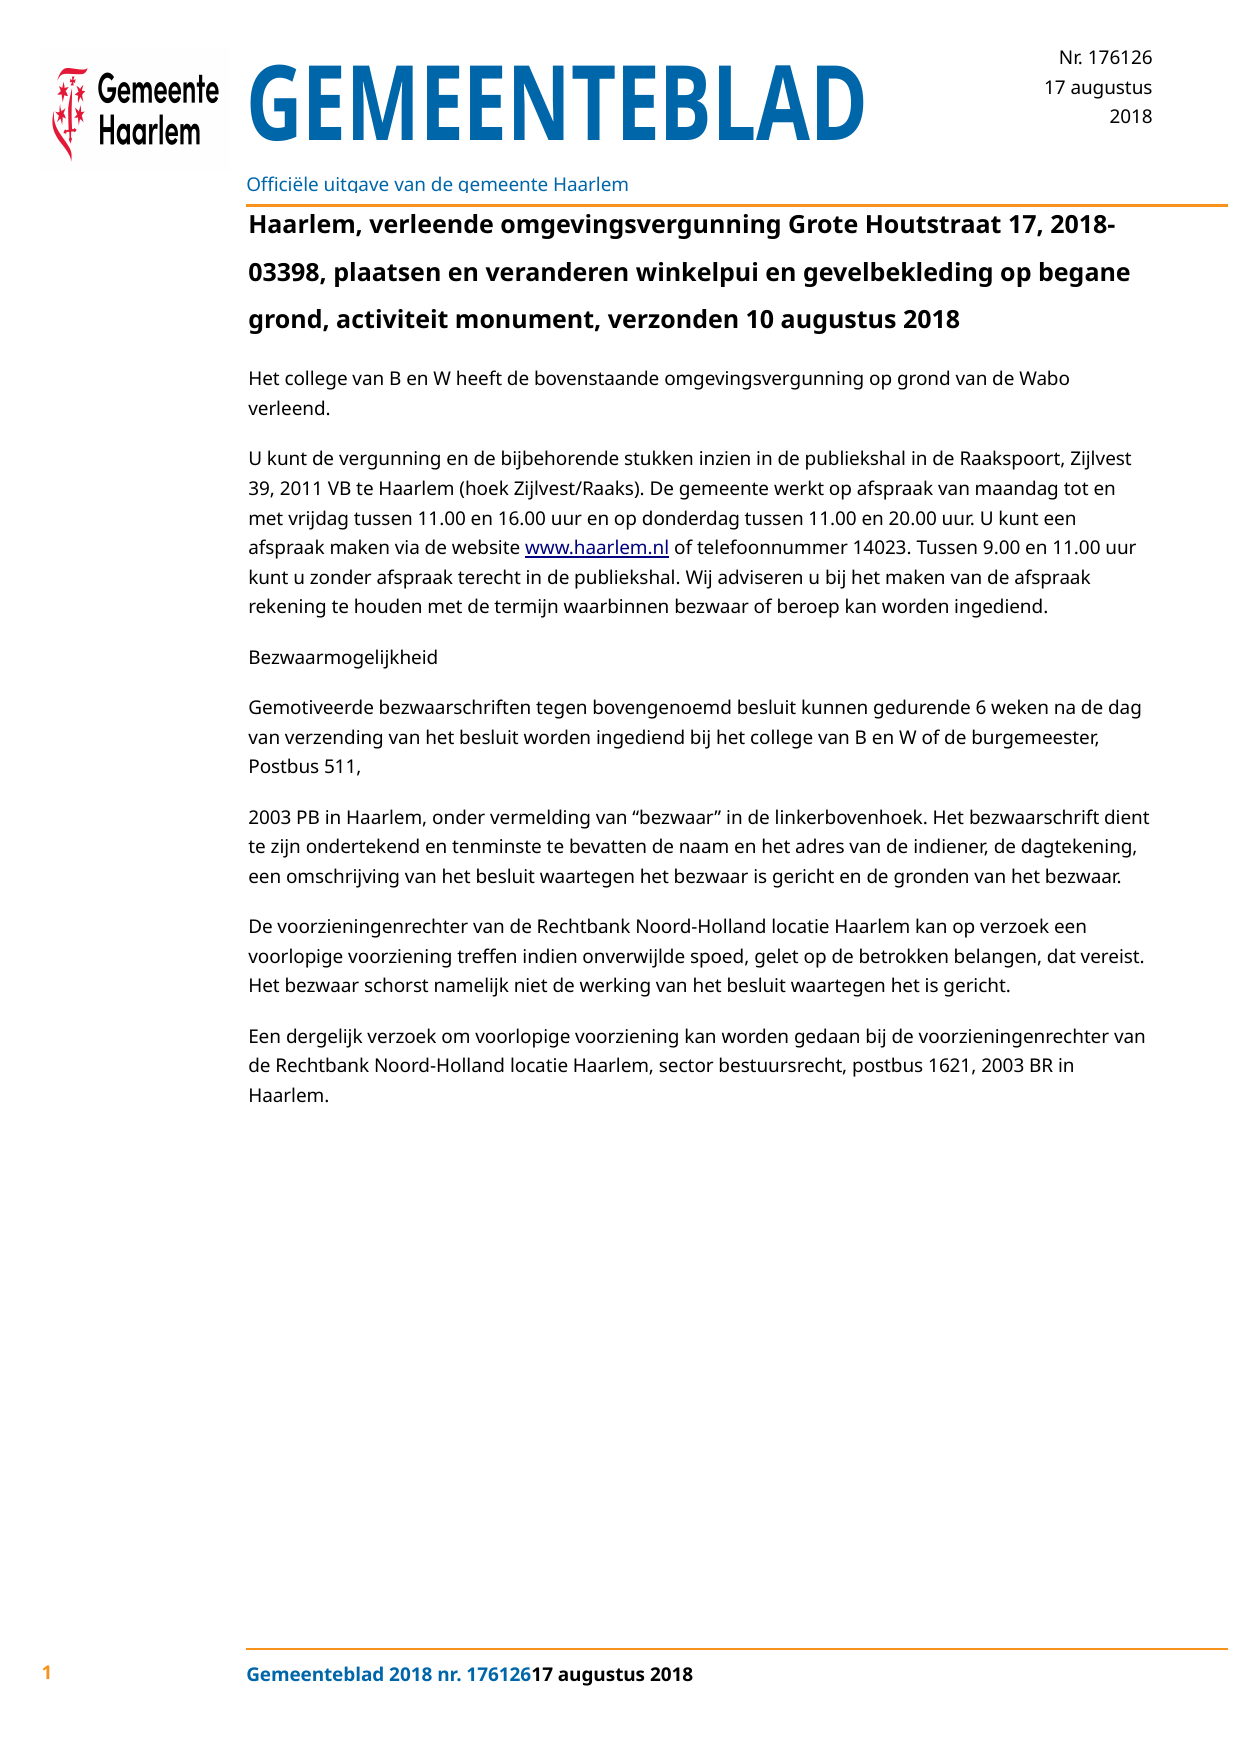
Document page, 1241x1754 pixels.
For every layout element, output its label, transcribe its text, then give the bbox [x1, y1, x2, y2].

text Een dergelijk verzoek om voorlopige voorziening kan worden gedaan bij de voorzieningenrechter van de Rechtbank Noord-Holland locatie Haarlem, sector bestuursrecht, postbus 1621, 2003 BR in Haarlem. [248, 1023, 1152, 1108]
text Haarlem, verleende omgevingsvergunning Grote Houtstraat 17, 2018-03398, plaatsen en veranderen winkelpui en gevelbekleding op begane grond, activiteit monument, verzonden 10 augustus 2018 [248, 207, 1152, 336]
text De voorzieningenrechter van de Rechtbank Noord-Holland locatie Haarlem kan op verzoek een voorlopige voorziening treffen indien onverwijlde spoed, gelet op de betrokken belangen, dat vereist. Het bezwaar schorst namelijk niet de werking van het besluit waartegen het is gericht. [248, 913, 1152, 998]
text Bezwaarmogelijkheid [248, 644, 1152, 669]
picture [41, 47, 231, 172]
text Het college van B en W heeft de bovenstaande omgevingsvergunning op grond van de Wabo verleend. [248, 366, 1152, 421]
text Gemotiveerde bezwaarschriften tegen bovengenoemd besluit kunnen gedurende 6 weken na de dag van verzending van het besluit worden ingediend bij het college van B en W of de burgemeester, Postbus 511, [248, 694, 1152, 779]
text 2003 PB in Haarlem, onder vermelding van “bezwaar” in de linkerbovenhoek. Het bezwaarschrift dient te zijn ondertekend en tenminste te bevatten de naam en het adres van de indiener, de dagtekening, een omschrijving van het besluit waartegen het bezwaar is gericht en de gronden van het bezwaar. [248, 804, 1152, 889]
text U kunt de vergunning en de bijbehorende stukken inzien in de publiekshal in de Raakspoort, Zijlvest 39, 2011 VB te Haarlem (hoek Zijlvest/Raaks). De gemeente werkt op afspraak van maandag tot en met vrijdag tussen 11.00 en 16.00 uur en op donderdag tussen 11.00 en 20.00 uur. U kunt een afspraak maken via de website www.haarlem.nl of telefoonnummer 14023. Tussen 9.00 en 11.00 uur kunt u zonder afspraak terecht in de publiekshal. Wij adviseren u bij het maken van de afspraak rekening te houden met de termijn waarbinnen bezwaar of beroep kan worden ingediend. [248, 446, 1152, 619]
